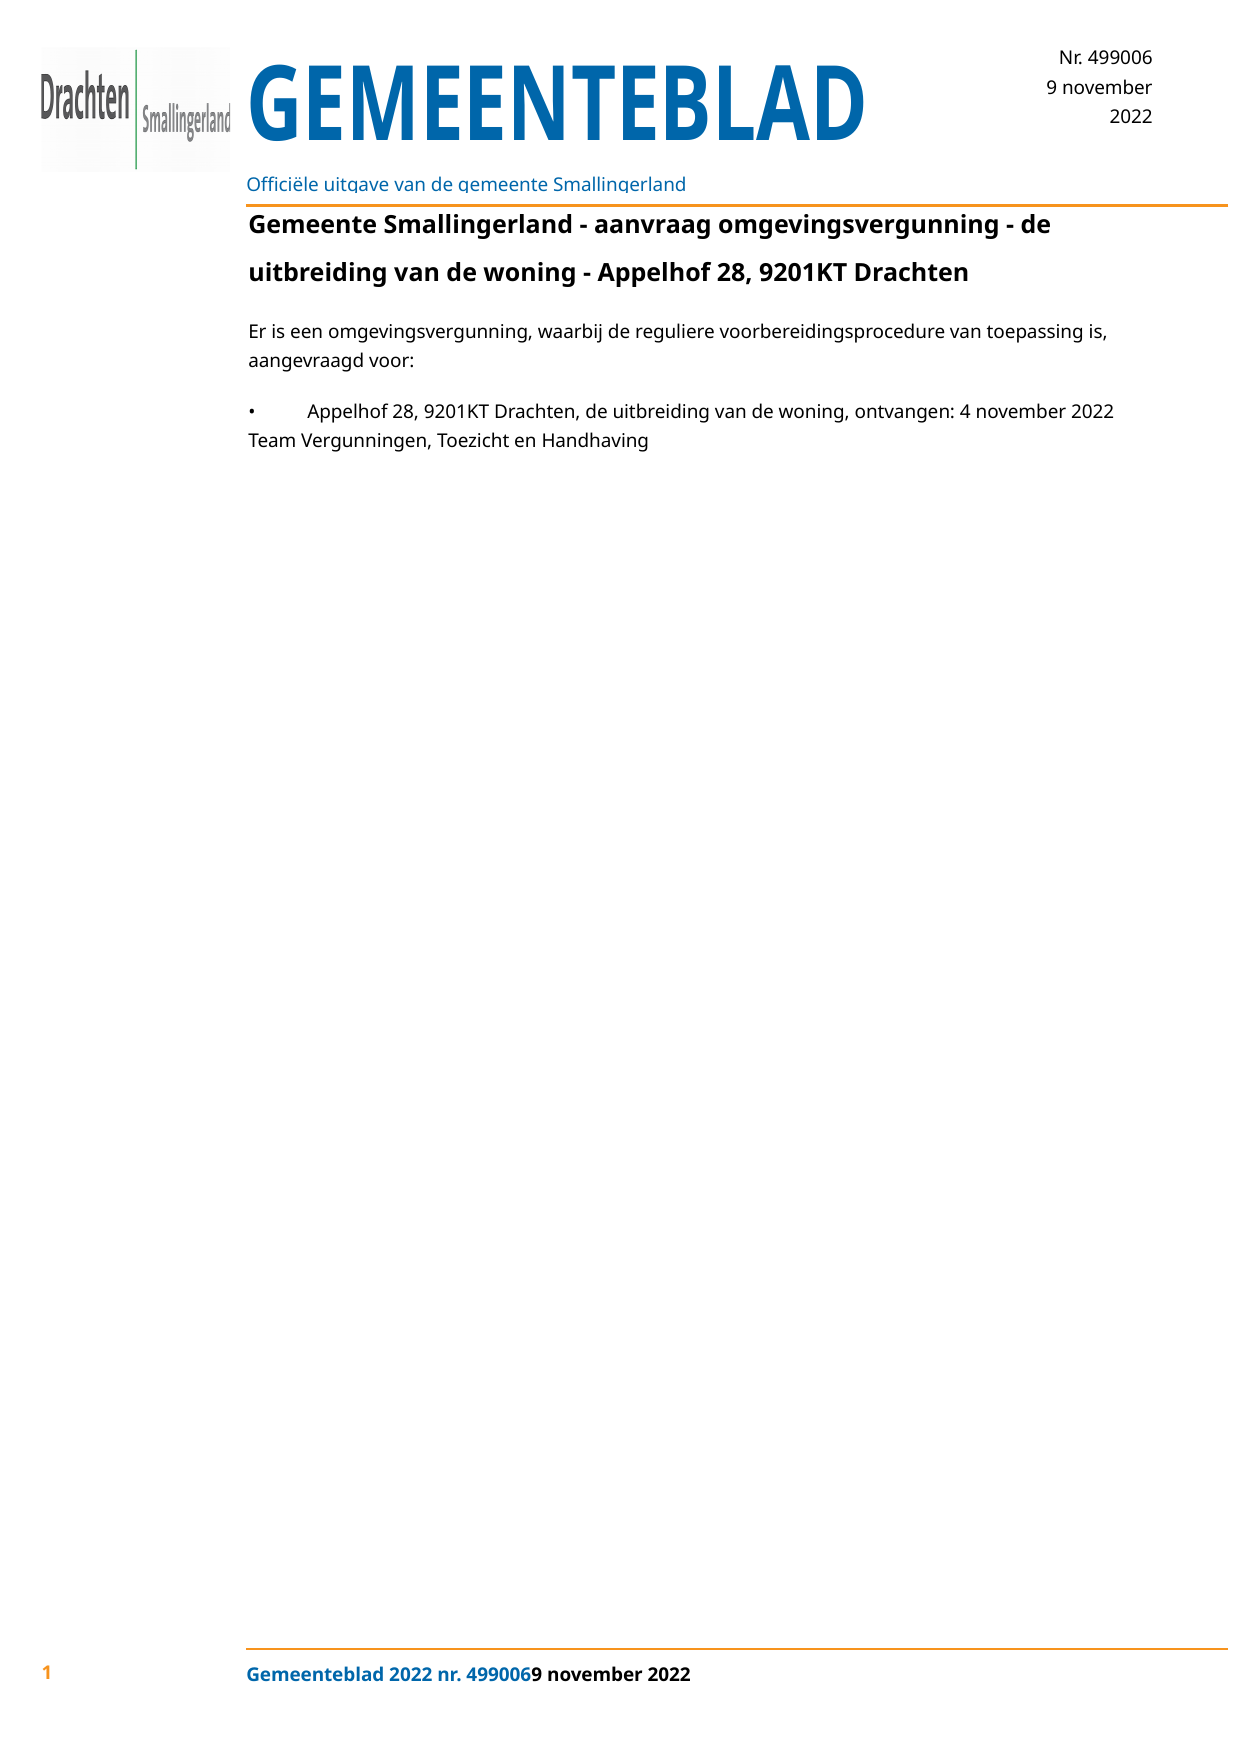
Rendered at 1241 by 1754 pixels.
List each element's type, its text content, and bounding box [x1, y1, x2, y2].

picture [41, 47, 231, 172]
text Er is een omgevingsvergunning, waarbij de reguliere voorbereidingsprocedure van toepassing is, aangevraagd voor: [248, 318, 1152, 373]
text Gemeente Smallingerland - aanvraag omgevingsvergunning - de uitbreiding van de woning - Appelhof 28, 9201KT Drachten [248, 207, 1152, 288]
list Appelhof 28, 9201KT Drachten, de uitbreiding van de woning, ontvangen: 4 november 2022 [248, 398, 1152, 424]
text Team Vergunningen, Toezicht en Handhaving [248, 427, 1152, 453]
